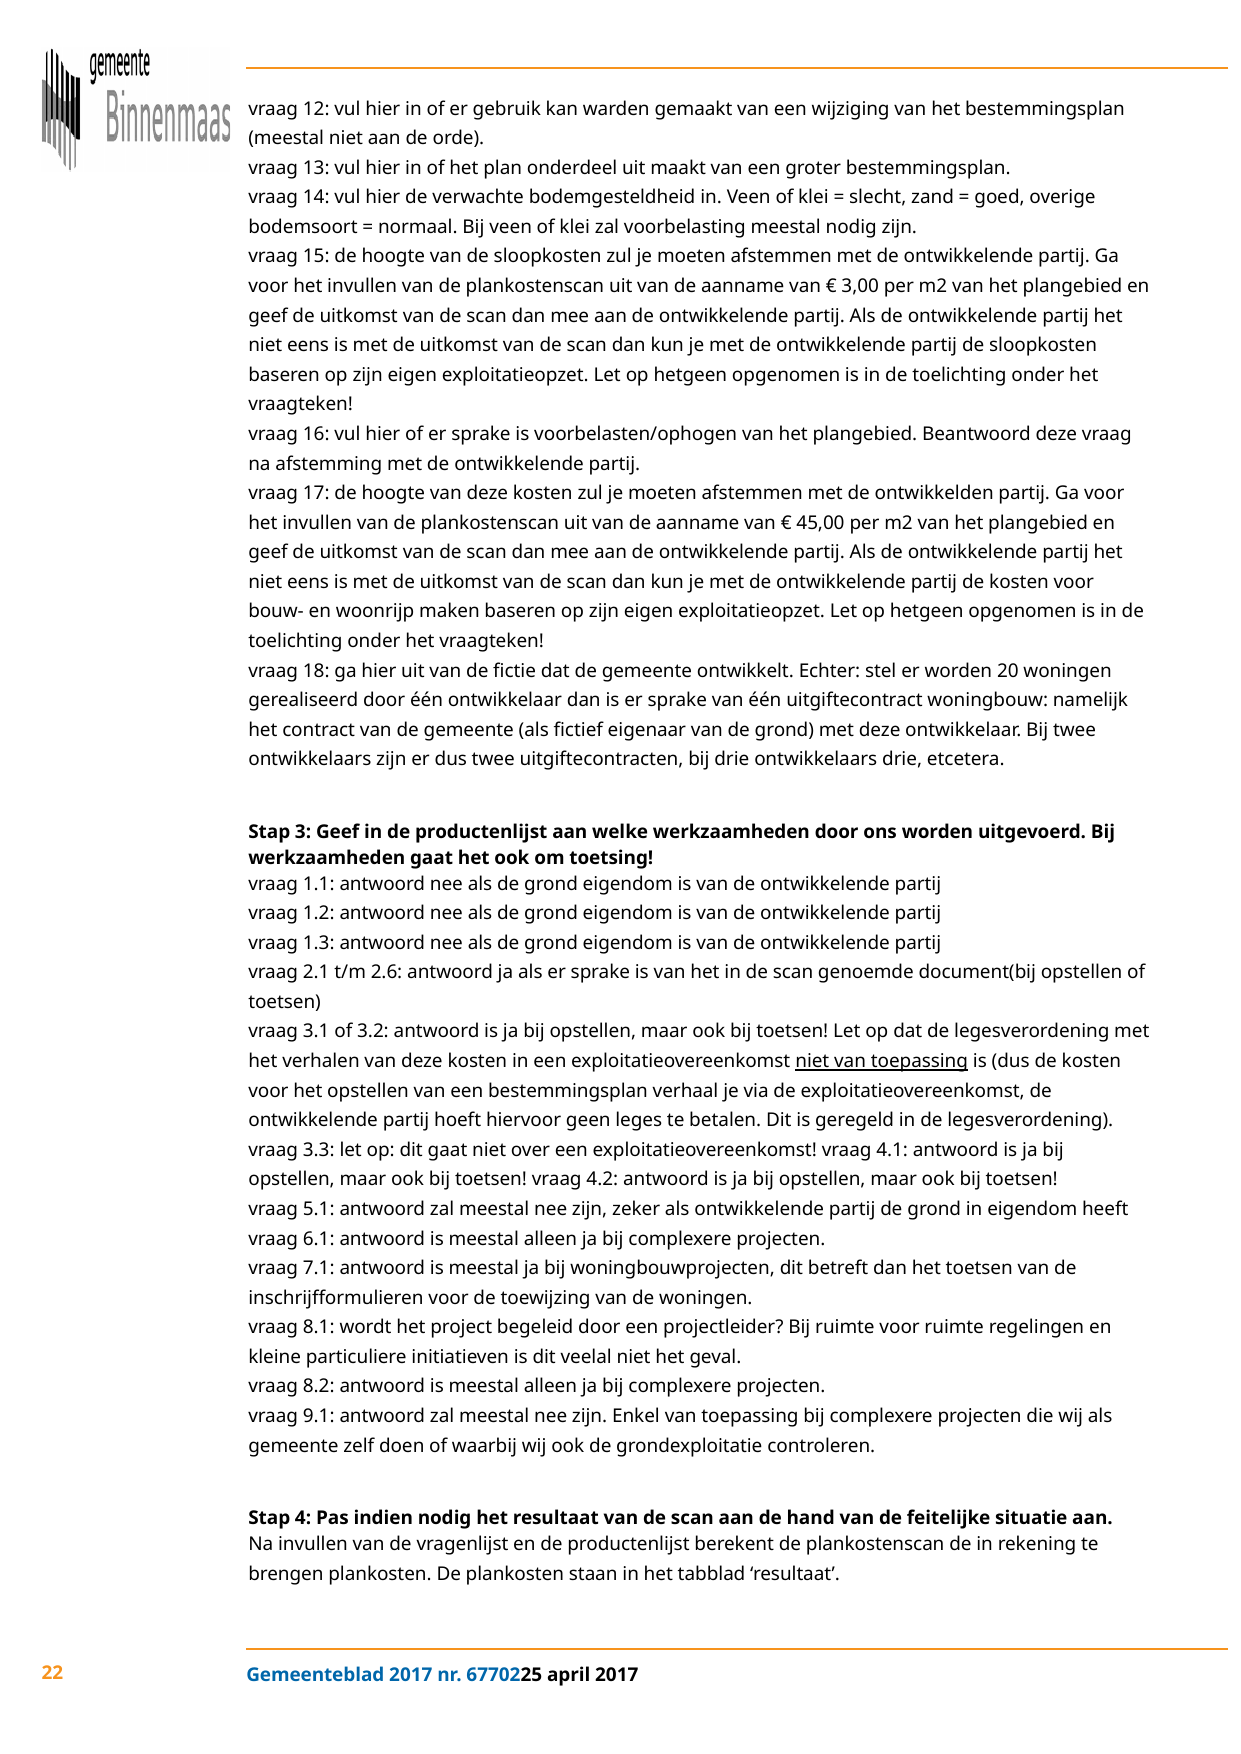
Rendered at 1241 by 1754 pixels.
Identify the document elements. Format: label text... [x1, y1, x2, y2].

text vraag 7.1: antwoord is meestal ja bij woningbouwprojecten, dit betreft dan het toetsen van de inschrijfformulieren voor de toewijzing van de woningen. [248, 1254, 1152, 1310]
text vraag 2.1 t/m 2.6: antwoord ja als er sprake is van het in de scan genoemde document(bij opstellen of toetsen) [248, 958, 1152, 1014]
text vraag 6.1: antwoord is meestal alleen ja bij complexere projecten. [248, 1225, 1152, 1251]
text vraag 17: de hoogte van deze kosten zul je moeten afstemmen met de ontwikkelden partij. Ga voor het invullen van de plankostenscan uit van de aanname van € 45,00 per m2 van het plangebied en geef de uitkomst van de scan dan mee aan de ontwikkelende partij. Als de ontwikkelende partij het niet eens is met de uitkomst van de scan dan kun je met de ontwikkelende partij de kosten voor bouw- en woonrijp maken baseren op zijn eigen exploitatieopzet. Let op hetgeen opgenomen is in de toelichting onder het vraagteken! [248, 479, 1152, 653]
text vraag 1.1: antwoord nee als de grond eigendom is van de ontwikkelende partij [248, 870, 1152, 896]
text vraag 15: de hoogte van de sloopkosten zul je moeten afstemmen met de ontwikkelende partij. Ga voor het invullen van de plankostenscan uit van de aanname van € 3,00 per m2 van het plangebied en geef de uitkomst van de scan dan mee aan de ontwikkelende partij. Als de ontwikkelende partij het niet eens is met de uitkomst van de scan dan kun je met de ontwikkelende partij de sloopkosten baseren op zijn eigen exploitatieopzet. Let op hetgeen opgenomen is in de toelichting onder het vraagteken! [248, 243, 1152, 416]
text vraag 18: ga hier uit van de fictie dat de gemeente ontwikkelt. Echter: stel er worden 20 woningen gerealiseerd door één ontwikkelaar dan is er sprake van één uitgiftecontract woningbouw: namelijk het contract van de gemeente (als fictief eigenaar van de grond) met deze ontwikkelaar. Bij twee ontwikkelaars zijn er dus twee uitgiftecontracten, bij drie ontwikkelaars drie, etcetera. [248, 657, 1152, 771]
text vraag 8.1: wordt het project begeleid door een projectleider? Bij ruimte voor ruimte regelingen en kleine particuliere initiatieven is dit veelal niet het geval. [248, 1313, 1152, 1369]
text vraag 14: vul hier de verwachte bodemgesteldheid in. Veen of klei = slecht, zand = goed, overige bodemsoort = normaal. Bij veen of klei zal voorbelasting meestal nodig zijn. [248, 183, 1152, 239]
text Stap 3: Geef in de productenlijst aan welke werkzaamheden door ons worden uitgevoerd. Bij werkzaamheden gaat het ook om toetsing! [248, 818, 1152, 870]
text vraag 13: vul hier in of het plan onderdeel uit maakt van een groter bestemmingsplan. [248, 154, 1152, 180]
text vraag 9.1: antwoord zal meestal nee zijn. Enkel van toepassing bij complexere projecten die wij als gemeente zelf doen of waarbij wij ook de grondexploitatie controleren. [248, 1402, 1152, 1458]
text vraag 5.1: antwoord zal meestal nee zijn, zeker als ontwikkelende partij de grond in eigendom heeft [248, 1195, 1152, 1221]
picture [41, 47, 231, 172]
text vraag 3.1 of 3.2: antwoord is ja bij opstellen, maar ook bij toetsen! Let op dat de legesverordening met het verhalen van deze kosten in een exploitatieovereenkomst niet van toepassing is (dus de kosten voor het opstellen van een bestemmingsplan verhaal je via de exploitatieovereenkomst, de ontwikkelende partij hoeft hiervoor geen leges te betalen. Dit is geregeld in de legesverordening). [248, 1018, 1152, 1132]
text vraag 8.2: antwoord is meestal alleen ja bij complexere projecten. [248, 1373, 1152, 1398]
text vraag 1.3: antwoord nee als de grond eigendom is van de ontwikkelende partij [248, 929, 1152, 955]
text vraag 12: vul hier in of er gebruik kan warden gemaakt van een wijziging van het bestemmingsplan (meestal niet aan de orde). [248, 95, 1152, 150]
text vraag 3.3: let op: dit gaat niet over een exploitatieovereenkomst! vraag 4.1: antwoord is ja bij opstellen, maar ook bij toetsen! vraag 4.2: antwoord is ja bij opstellen, maar ook bij toetsen! [248, 1136, 1152, 1191]
text vraag 16: vul hier of er sprake is voorbelasten/ophogen van het plangebied. Beantwoord deze vraag na afstemming met de ontwikkelende partij. [248, 420, 1152, 476]
text Na invullen van de vragenlijst en de productenlijst berekent de plankostenscan de in rekening te brengen plankosten. De plankosten staan in het tabblad ‘resultaat’. [248, 1530, 1152, 1586]
text vraag 1.2: antwoord nee als de grond eigendom is van de ontwikkelende partij [248, 899, 1152, 925]
text Stap 4: Pas indien nodig het resultaat van de scan aan de hand van de feitelijke situatie aan. [248, 1504, 1152, 1530]
